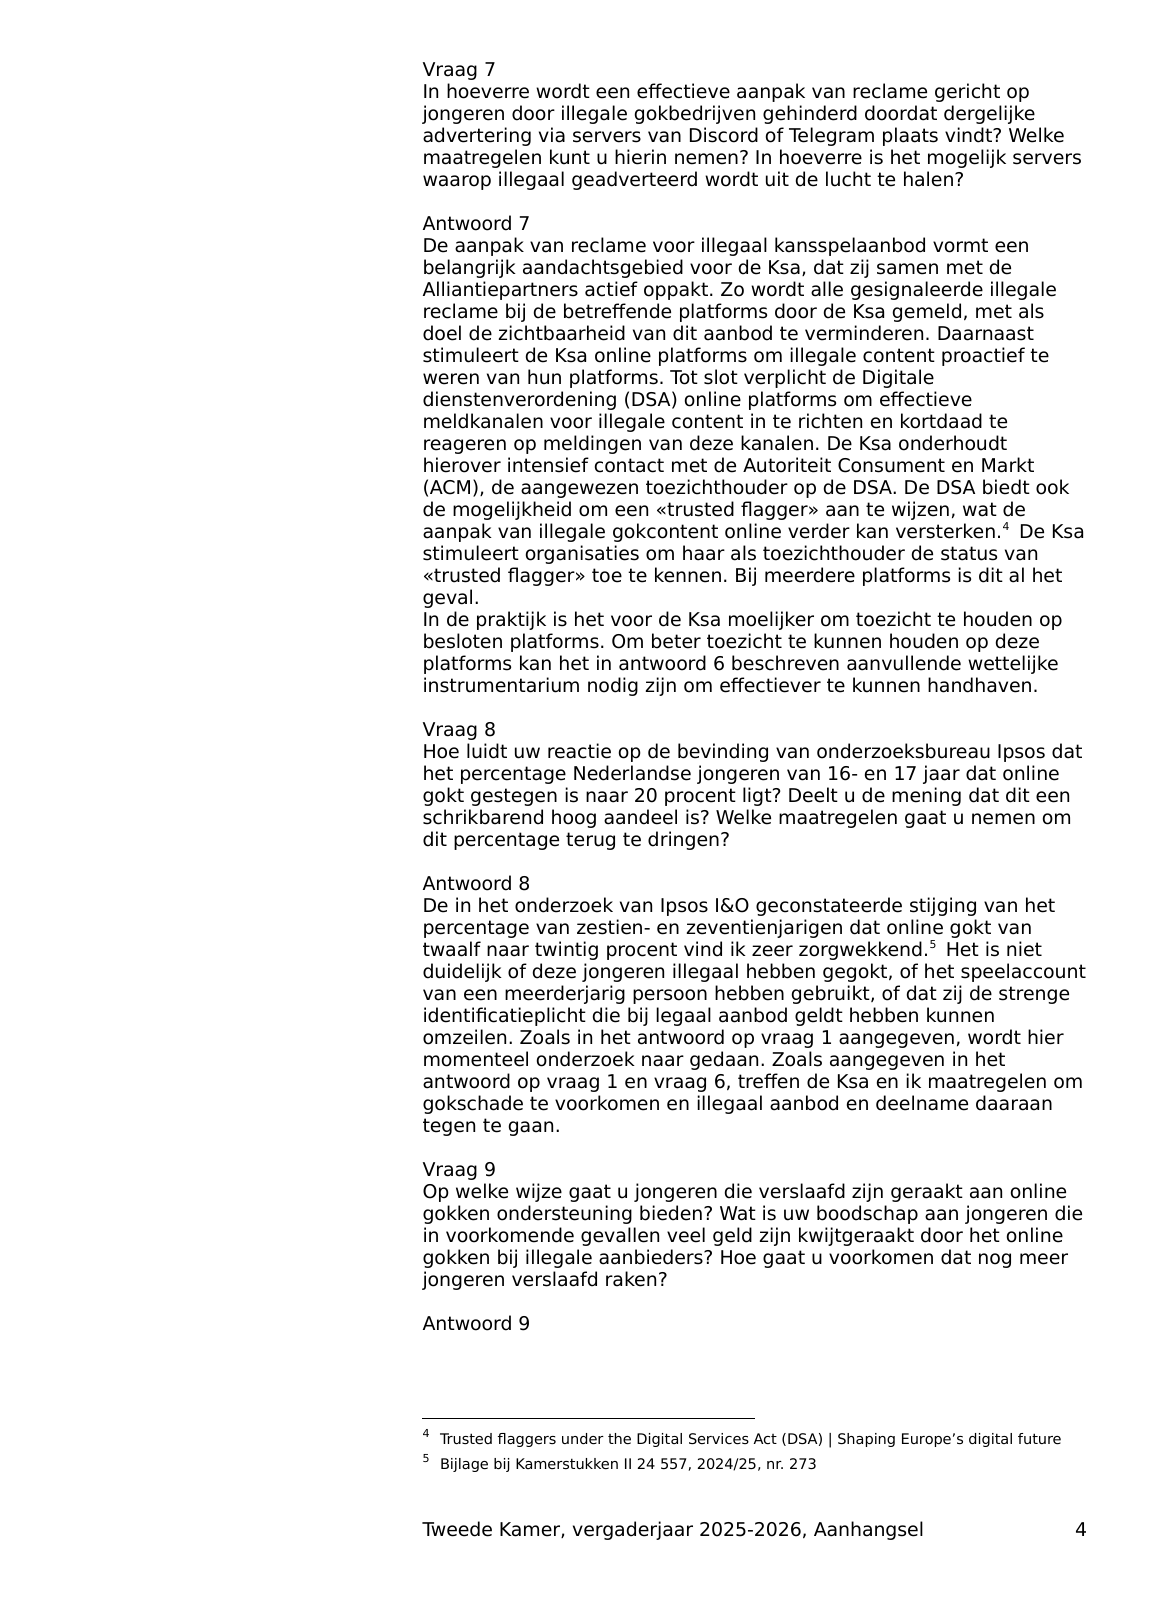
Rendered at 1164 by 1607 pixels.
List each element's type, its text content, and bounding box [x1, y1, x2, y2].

text Vraag 7 [422, 59, 1087, 81]
text De in het onderzoek van Ipsos I&O geconstateerde stijging van het percentage van zestien- en zeventienjarigen dat online gokt van twaalf naar twintig procent vind ik zeer zorgwekkend. Het is niet duidelijk of deze jongeren illegaal hebben gegokt, of het speelaccount van een meerderjarig persoon hebben gebruikt, of dat zij de strenge identificatieplicht die bij legaal aanbod geldt hebben kunnen omzeilen. Zoals in het antwoord op vraag 1 aangegeven, wordt hier momenteel onderzoek naar gedaan. Zoals aangegeven in het antwoord op vraag 1 en vraag 6, treffen de Ksa en ik maatregelen om gokschade te voorkomen en illegaal aanbod en deelname daaraan tegen te gaan. [422, 895, 1087, 1137]
text In de praktijk is het voor de Ksa moelijker om toezicht te houden op besloten platforms. Om beter toezicht te kunnen houden op deze platforms kan het in antwoord 6 beschreven aanvullende wettelijke instrumentarium nodig zijn om effectiever te kunnen handhaven. [422, 609, 1087, 697]
text Antwoord 9 [422, 1313, 1087, 1335]
text Op welke wijze gaat u jongeren die verslaafd zijn geraakt aan online gokken ondersteuning bieden? Wat is uw boodschap aan jongeren die in voorkomende gevallen veel geld zijn kwijtgeraakt door het online gokken bij illegale aanbieders? Hoe gaat u voorkomen dat nog meer jongeren verslaafd raken? [422, 1181, 1087, 1291]
text Antwoord 7 [422, 213, 1087, 235]
text Hoe luidt uw reactie op de bevinding van onderzoeksbureau Ipsos dat het percentage Nederlandse jongeren van 16- en 17 jaar dat online gokt gestegen is naar 20 procent ligt? Deelt u de mening dat dit een schrikbarend hoog aandeel is? Welke maatregelen gaat u nemen om dit percentage terug te dringen? [422, 741, 1087, 851]
text In hoeverre wordt een effectieve aanpak van reclame gericht op jongeren door illegale gokbedrijven gehinderd doordat dergelijke advertering via servers van Discord of Telegram plaats vindt? Welke maatregelen kunt u hierin nemen? In hoeverre is het mogelijk servers waarop illegaal geadverteerd wordt uit de lucht te halen? [422, 81, 1087, 191]
text Bijlage bij Kamerstukken II 24 557, 2024/25, nr. 273 [422, 1452, 1087, 1474]
text Vraag 8 [422, 719, 1087, 741]
text De aanpak van reclame voor illegaal kansspelaanbod vormt een belangrijk aandachtsgebied voor de Ksa, dat zij samen met de Alliantiepartners actief oppakt. Zo wordt alle gesignaleerde illegale reclame bij de betreffende platforms door de Ksa gemeld, met als doel de zichtbaarheid van dit aanbod te verminderen. Daarnaast stimuleert de Ksa online platforms om illegale content proactief te weren van hun platforms. Tot slot verplicht de Digitale dienstenverordening (DSA) online platforms om effectieve meldkanalen voor illegale content in te richten en kortdaad te reageren op meldingen van deze kanalen. De Ksa onderhoudt hierover intensief contact met de Autoriteit Consument en Markt (ACM), de aangewezen toezichthouder op de DSA. De DSA biedt ook de mogelijkheid om een «trusted flagger» aan te wijzen, wat de aanpak van illegale gokcontent online verder kan versterken. De Ksa stimuleert organisaties om haar als toezichthouder de status van «trusted flagger» toe te kennen. Bij meerdere platforms is dit al het geval. [422, 235, 1087, 609]
text Trusted flaggers under the Digital Services Act (DSA) | Shaping Europe’s digital future [422, 1427, 1087, 1449]
text Antwoord 8 [422, 873, 1087, 895]
text Vraag 9 [422, 1159, 1087, 1181]
